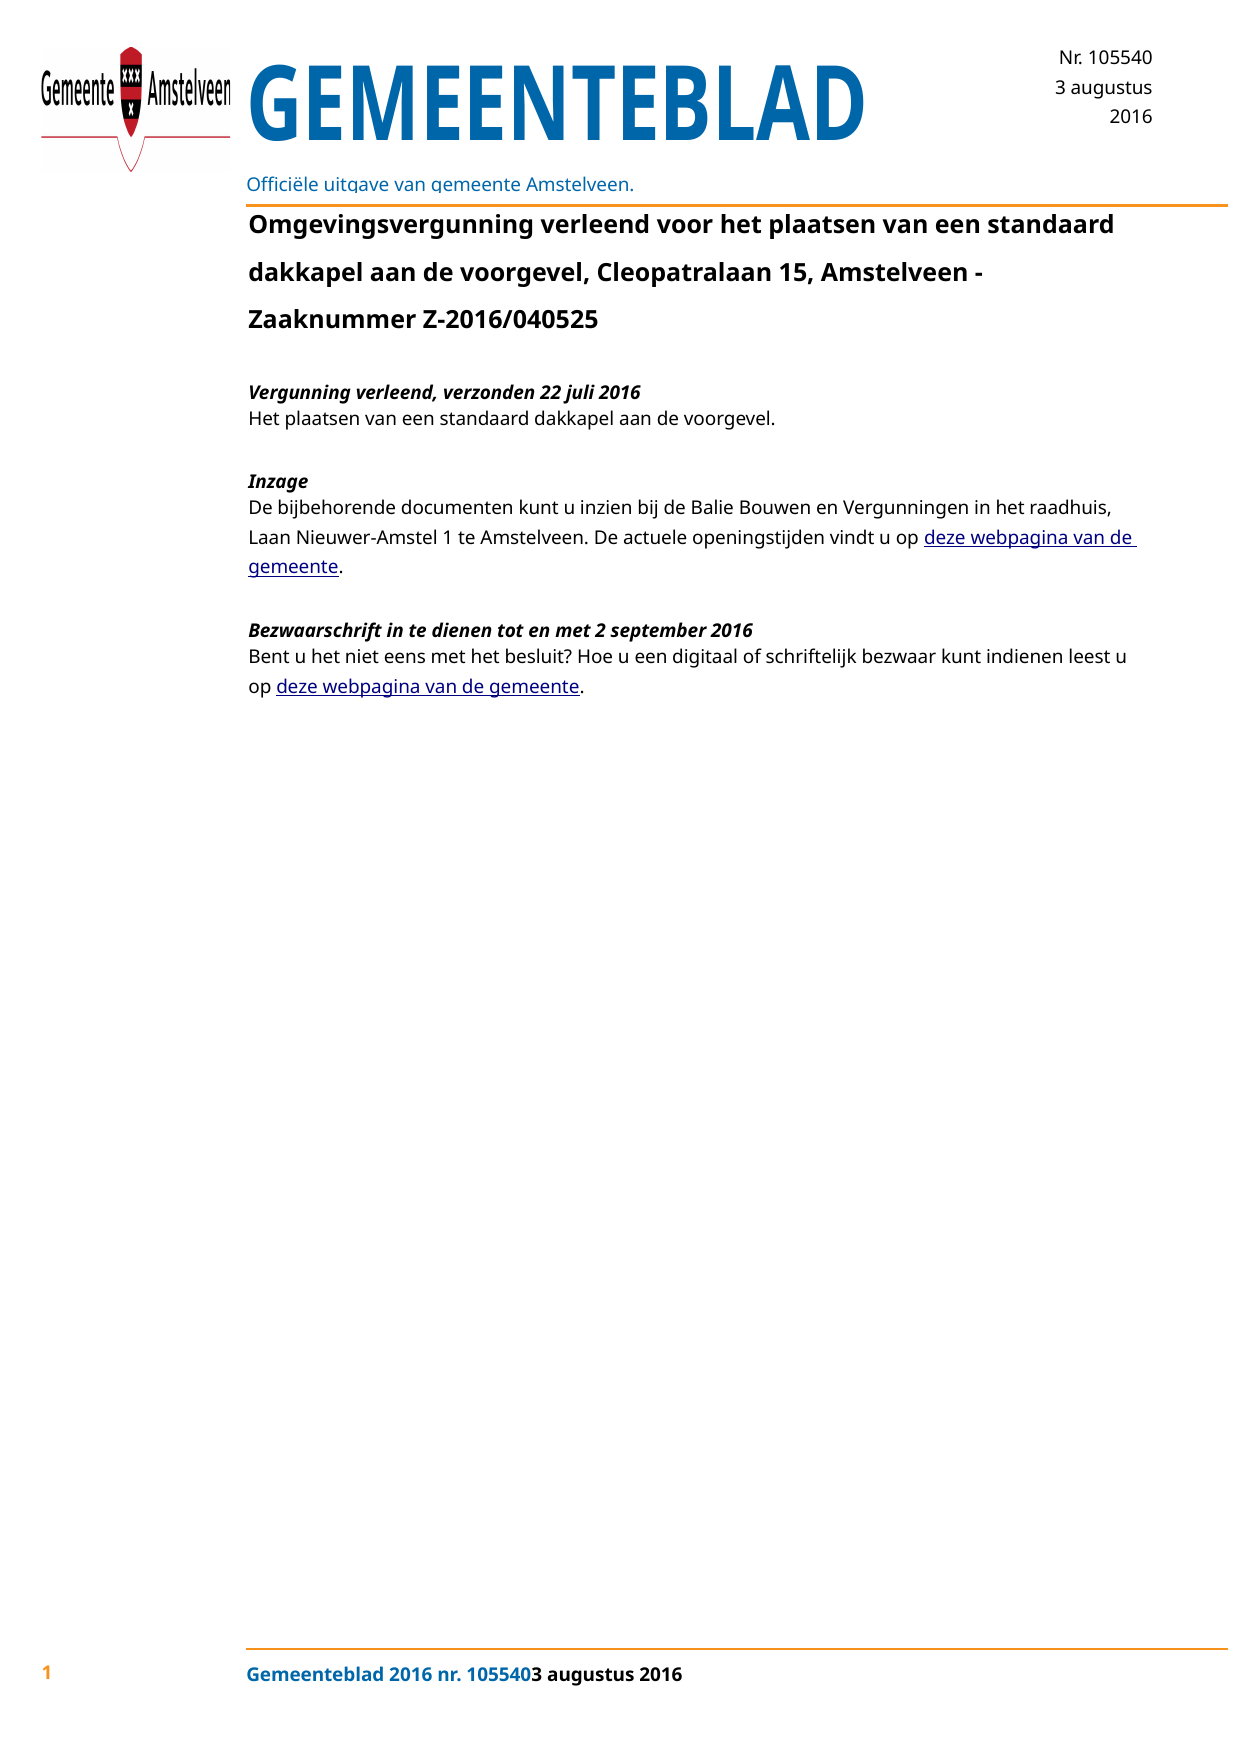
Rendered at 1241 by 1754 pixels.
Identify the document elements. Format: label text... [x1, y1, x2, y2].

text Inzage [248, 469, 1152, 494]
picture [41, 47, 231, 172]
text Bezwaarschrift in te dienen tot en met 2 september 2016 [248, 618, 1152, 643]
text Het plaatsen van een standaard dakkapel aan de voorgevel. [248, 405, 1152, 431]
text Omgevingsvergunning verleend voor het plaatsen van een standaard dakkapel aan de voorgevel, Cleopatralaan 15, Amstelveen - Zaaknummer Z-2016/040525 [248, 207, 1152, 336]
text Vergunning verleend, verzonden 22 juli 2016 [248, 379, 1152, 405]
text De bijbehorende documenten kunt u inzien bij de Balie Bouwen en Vergunningen in het raadhuis, Laan Nieuwer-Amstel 1 te Amstelveen. De actuele openingstijden vindt u op deze webpagina van de gemeente. [248, 494, 1152, 579]
text Bent u het niet eens met het besluit? Hoe u een digitaal of schriftelijk bezwaar kunt indienen leest u op deze webpagina van de gemeente. [248, 643, 1152, 699]
